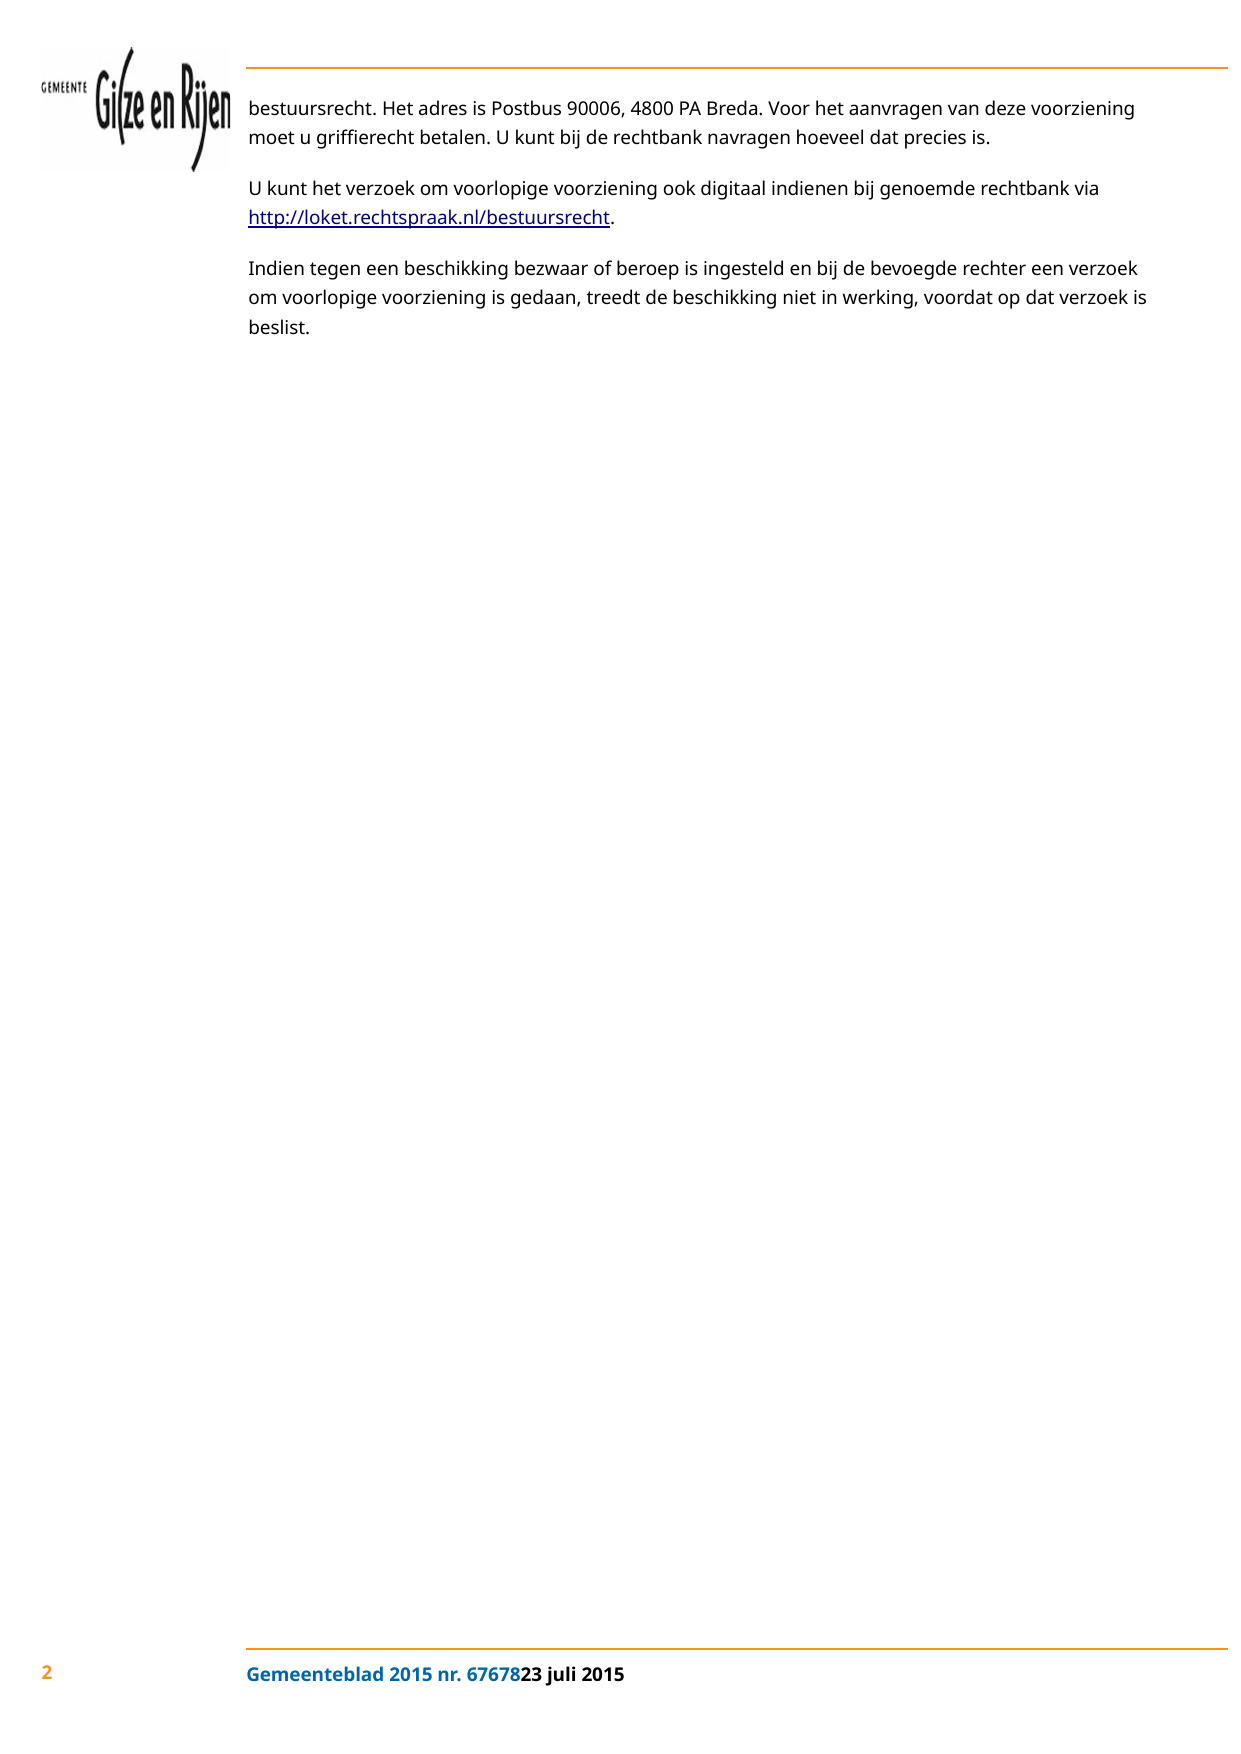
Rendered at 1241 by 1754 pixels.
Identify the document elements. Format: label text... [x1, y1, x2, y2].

text Indien tegen een beschikking bezwaar of beroep is ingesteld en bij de bevoegde rechter een verzoek om voorlopige voorziening is gedaan, treedt de beschikking niet in werking, voordat op dat verzoek is beslist. [248, 255, 1152, 340]
picture [41, 47, 231, 172]
text bestuursrecht. Het adres is Postbus 90006, 4800 PA Breda. Voor het aanvragen van deze voorziening moet u griffierecht betalen. U kunt bij de rechtbank navragen hoeveel dat precies is. [248, 95, 1152, 150]
text U kunt het verzoek om voorlopige voorziening ook digitaal indienen bij genoemde rechtbank via http://loket.rechtspraak.nl/bestuursrecht. [248, 175, 1152, 230]
